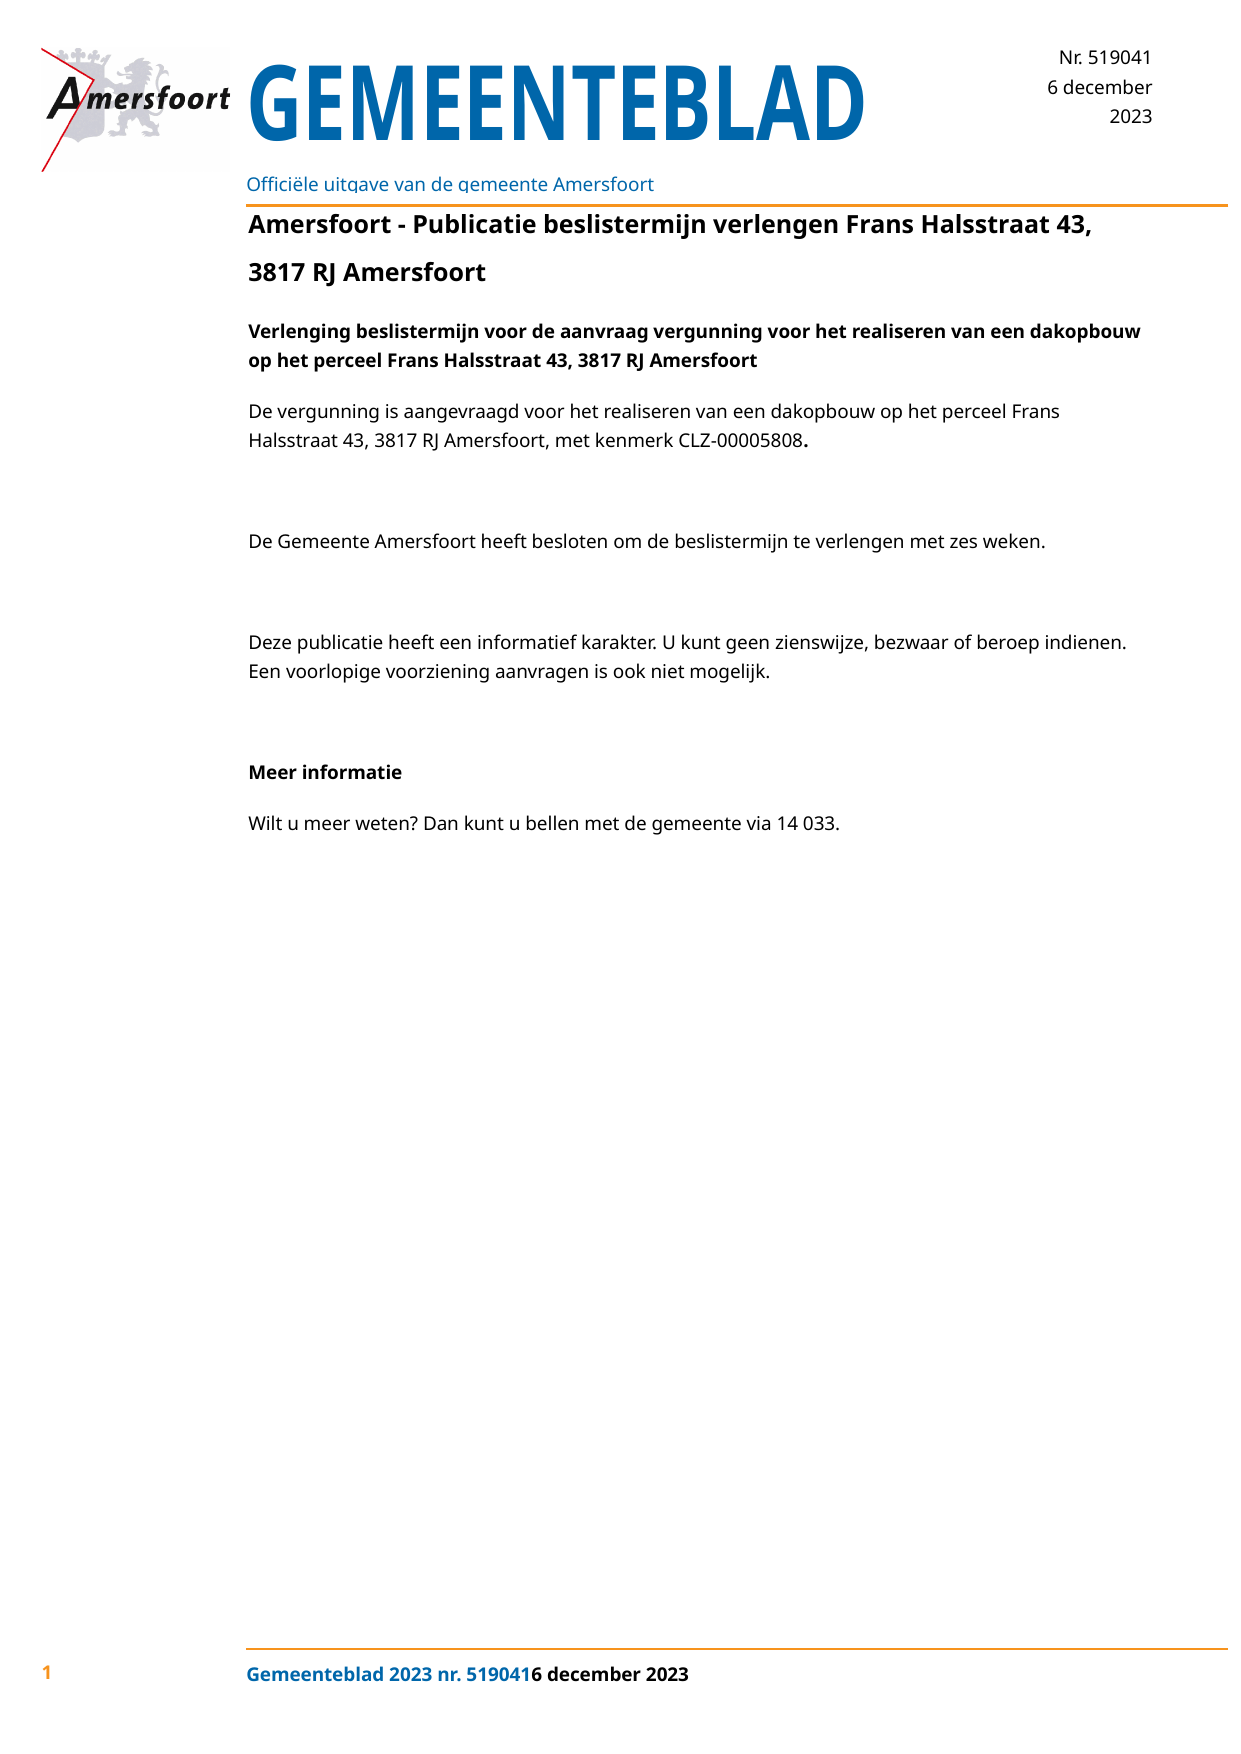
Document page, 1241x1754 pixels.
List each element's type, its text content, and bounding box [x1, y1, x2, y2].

text Deze publicatie heeft een informatief karakter. U kunt geen zienswijze, bezwaar of beroep indienen. Een voorlopige voorziening aanvragen is ook niet mogelijk. [248, 629, 1152, 684]
text Verlenging beslistermijn voor de aanvraag vergunning voor het realiseren van een dakopbouw op het perceel Frans Halsstraat 43, 3817 RJ Amersfoort [248, 318, 1152, 373]
text Wilt u meer weten? Dan kunt u bellen met de gemeente via 14 033. [248, 810, 1152, 836]
text Meer informatie [248, 759, 1152, 785]
text Amersfoort - Publicatie beslistermijn verlengen Frans Halsstraat 43, 3817 RJ Amersfoort [248, 207, 1152, 288]
text De vergunning is aangevraagd voor het realiseren van een dakopbouw op het perceel Frans Halsstraat 43, 3817 RJ Amersfoort, met kenmerk CLZ-00005808. [248, 398, 1152, 453]
text De Gemeente Amersfoort heeft besloten om de beslistermijn te verlengen met zes weken. [248, 528, 1152, 554]
picture [41, 47, 231, 172]
